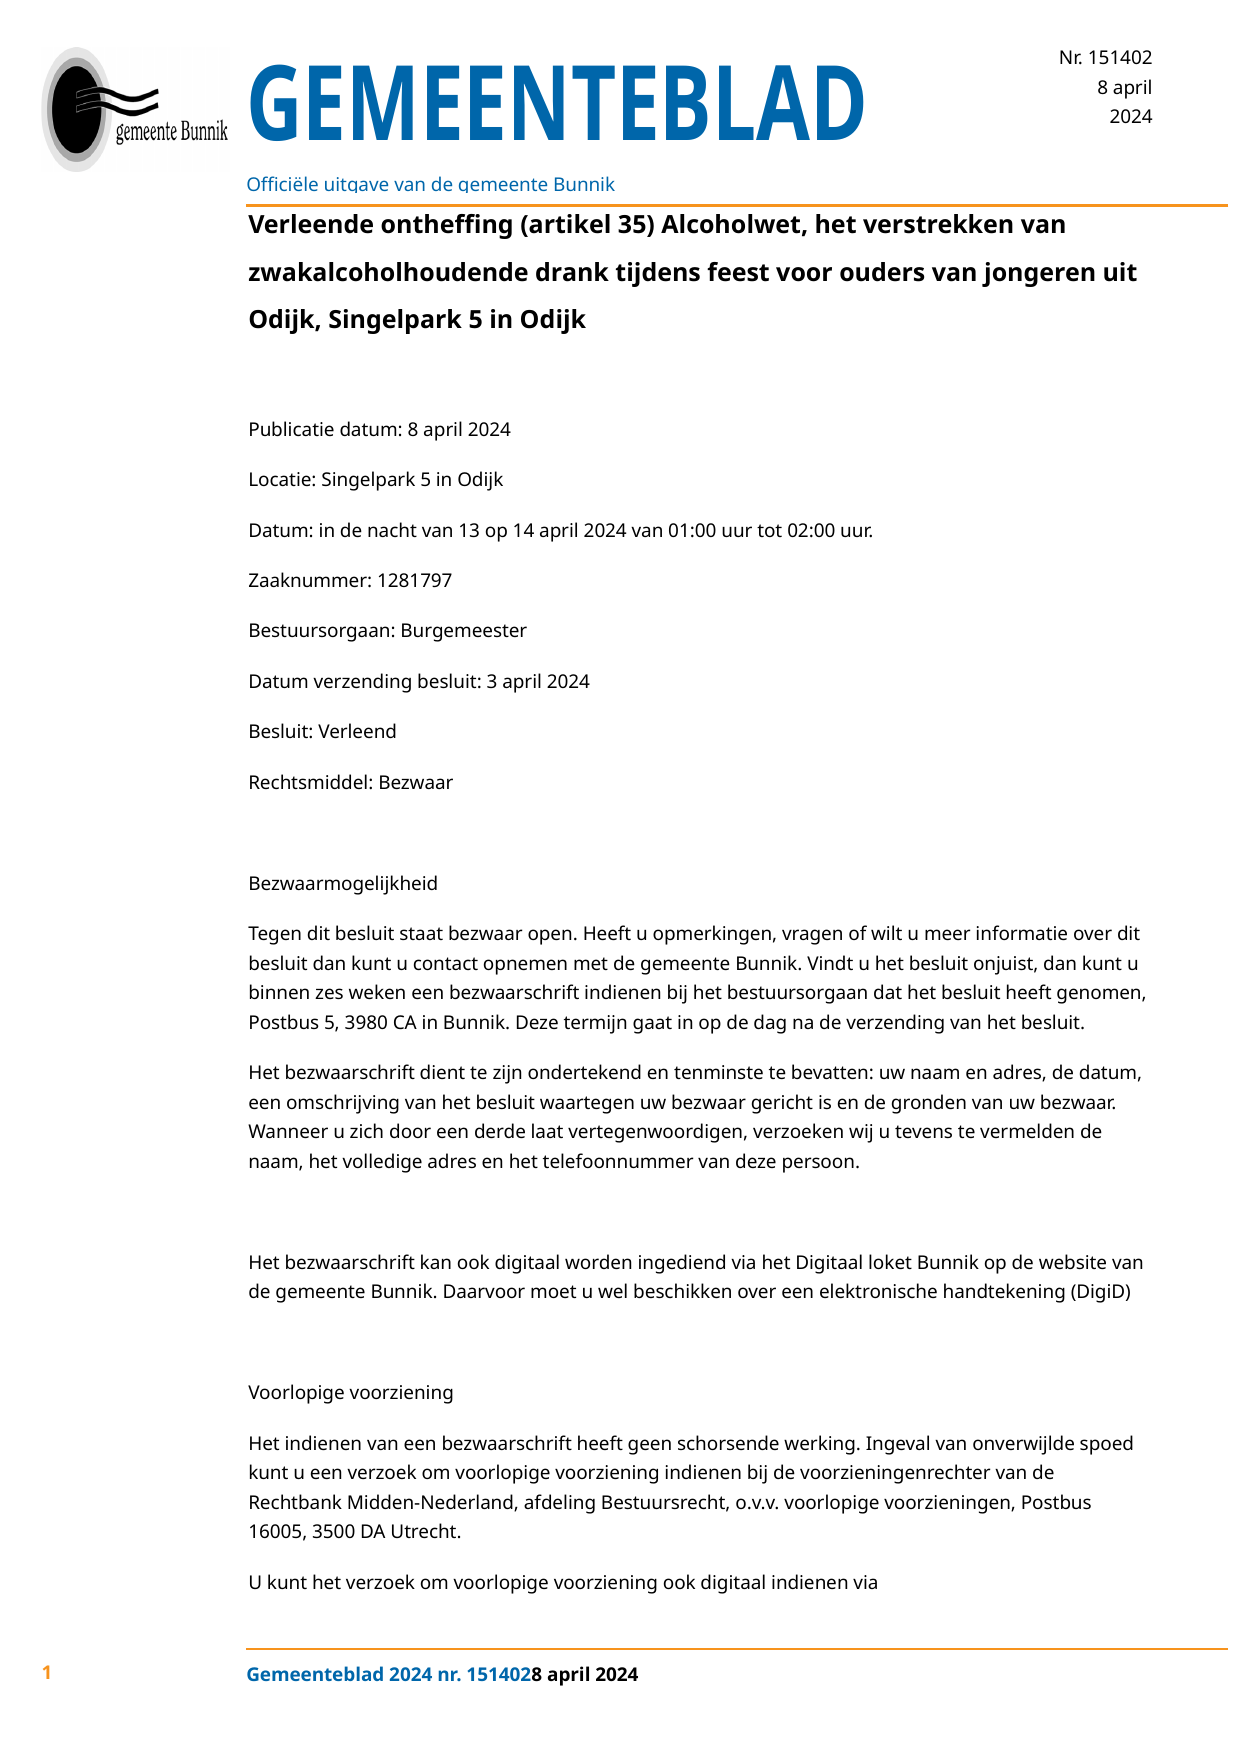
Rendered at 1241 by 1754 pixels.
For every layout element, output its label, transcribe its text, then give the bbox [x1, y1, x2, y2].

text Locatie: Singelpark 5 in Odijk [248, 466, 1152, 492]
text Verleende ontheffing (artikel 35) Alcoholwet, het verstrekken van zwakalcoholhoudende drank tijdens feest voor ouders van jongeren uit Odijk, Singelpark 5 in Odijk [248, 207, 1152, 336]
text Het indienen van een bezwaarschrift heeft geen schorsende werking. Ingeval van onverwijlde spoed kunt u een verzoek om voorlopige voorziening indienen bij de voorzieningenrechter van de Rechtbank Midden-Nederland, afdeling Bestuursrecht, o.v.v. voorlopige voorzieningen, Postbus 16005, 3500 DA Utrecht. [248, 1430, 1152, 1544]
text U kunt het verzoek om voorlopige voorziening ook digitaal indienen via [248, 1569, 1152, 1594]
text Het bezwaarschrift dient te zijn ondertekend en tenminste te bevatten: uw naam en adres, de datum, een omschrijving van het besluit waartegen uw bezwaar gericht is en de gronden van uw bezwaar. Wanneer u zich door een derde laat vertegenwoordigen, verzoeken wij u tevens te vermelden de naam, het volledige adres en het telefoonnummer van deze persoon. [248, 1059, 1152, 1174]
text Zaaknummer: 1281797 [248, 567, 1152, 593]
text Voorlopige voorziening [248, 1379, 1152, 1405]
text Datum: in de nacht van 13 op 14 april 2024 van 01:00 uur tot 02:00 uur. [248, 517, 1152, 542]
picture [41, 47, 231, 172]
text Rechtsmiddel: Bezwaar [248, 769, 1152, 794]
text Tegen dit besluit staat bezwaar open. Heeft u opmerkingen, vragen of wilt u meer informatie over dit besluit dan kunt u contact opnemen met de gemeente Bunnik. Vindt u het besluit onjuist, dan kunt u binnen zes weken een bezwaarschrift indienen bij het bestuursorgaan dat het besluit heeft genomen, Postbus 5, 3980 CA in Bunnik. Deze termijn gaat in op de dag na de verzending van het besluit. [248, 920, 1152, 1034]
text Besluit: Verleend [248, 718, 1152, 744]
text Datum verzending besluit: 3 april 2024 [248, 668, 1152, 694]
text Bestuursorgaan: Burgemeester [248, 618, 1152, 643]
text Het bezwaarschrift kan ook digitaal worden ingediend via het Digitaal loket Bunnik op de website van de gemeente Bunnik. Daarvoor moet u wel beschikken over een elektronische handtekening (DigiD) [248, 1249, 1152, 1304]
text Bezwaarmogelijkheid [248, 870, 1152, 895]
text Publicatie datum: 8 april 2024 [248, 416, 1152, 442]
